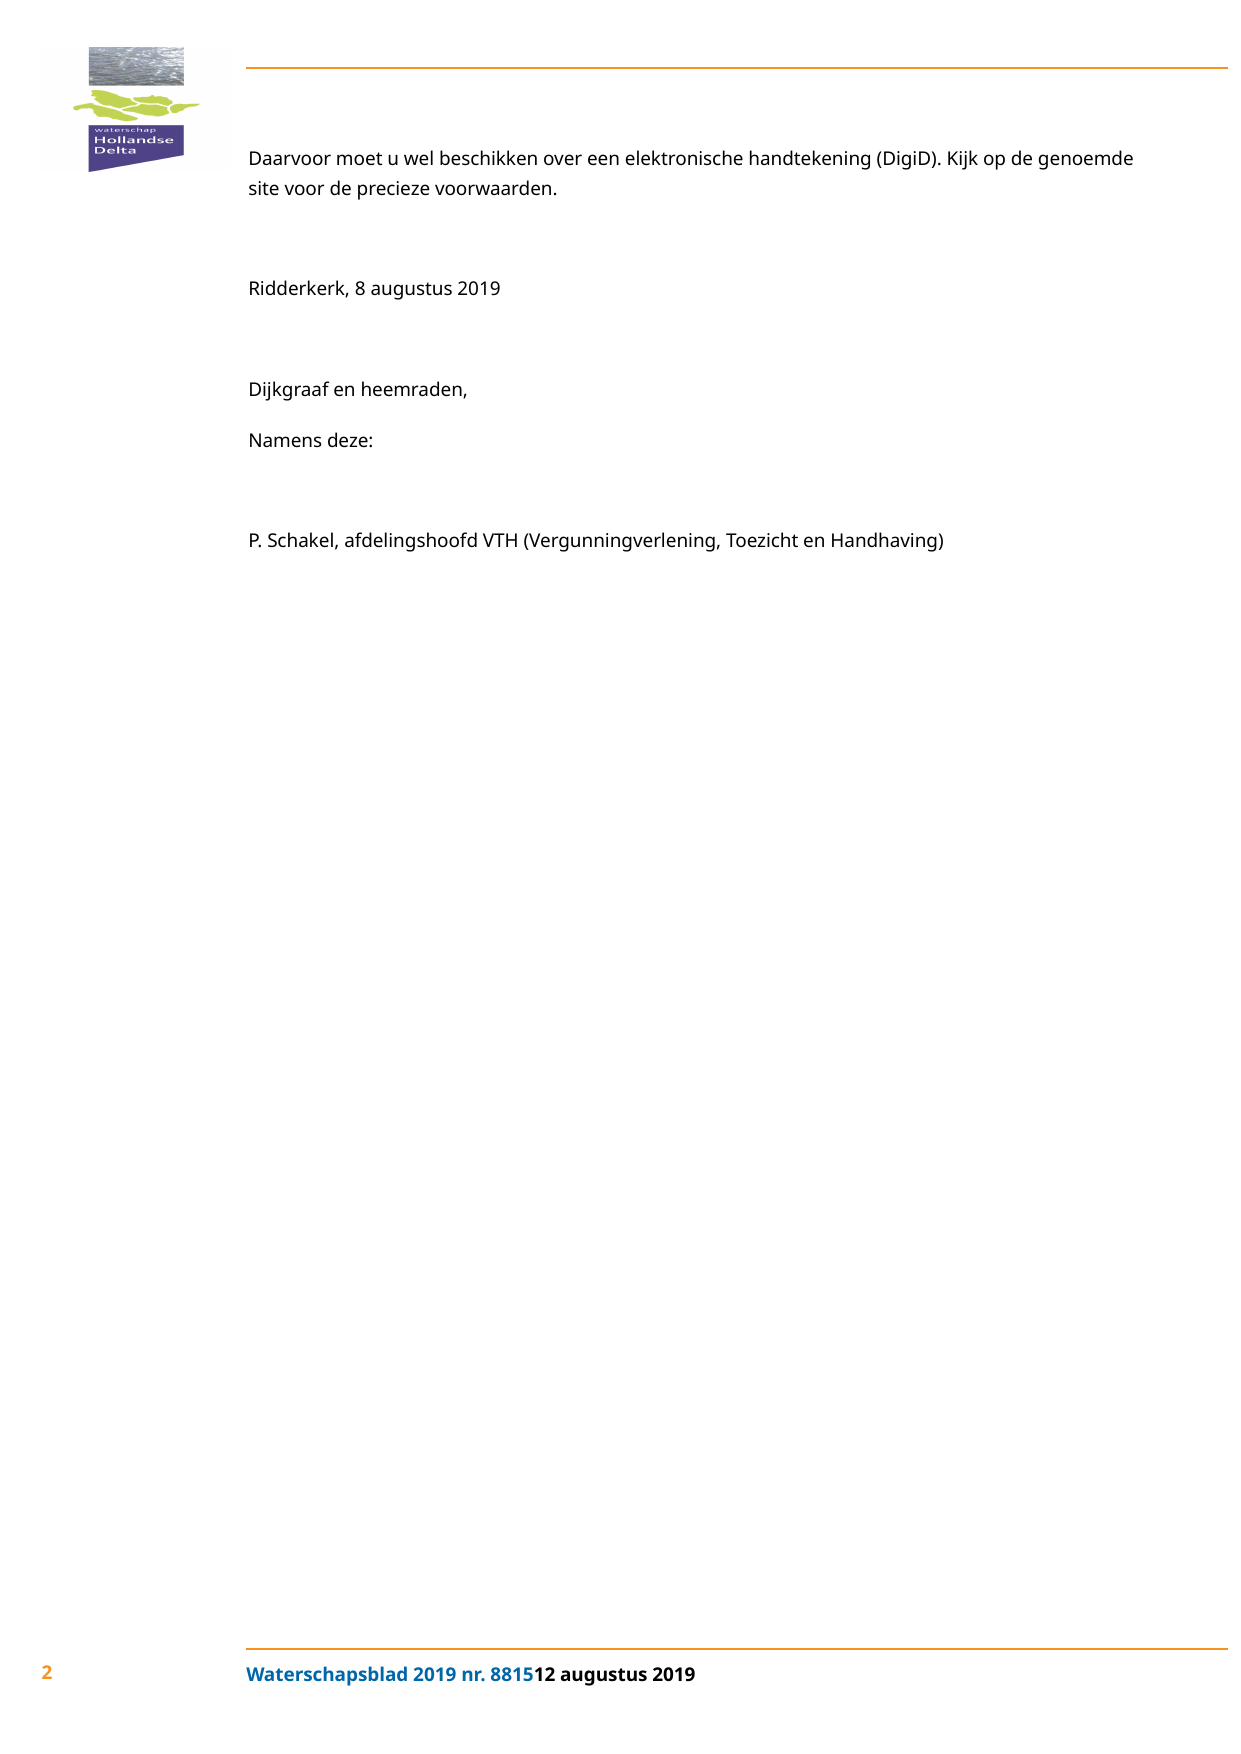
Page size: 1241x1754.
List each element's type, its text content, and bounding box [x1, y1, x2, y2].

text Ridderkerk, 8 augustus 2019 [248, 276, 1152, 301]
text Namens deze: [248, 427, 1152, 453]
text Daarvoor moet u wel beschikken over een elektronische handtekening (DigiD). Kijk op de genoemde site voor de precieze voorwaarden. [248, 145, 1152, 201]
picture [41, 47, 231, 172]
text P. Schakel, afdelingshoofd VTH (Vergunningverlening, Toezicht en Handhaving) [248, 528, 1152, 553]
text Dijkgraaf en heemraden, [248, 376, 1152, 402]
